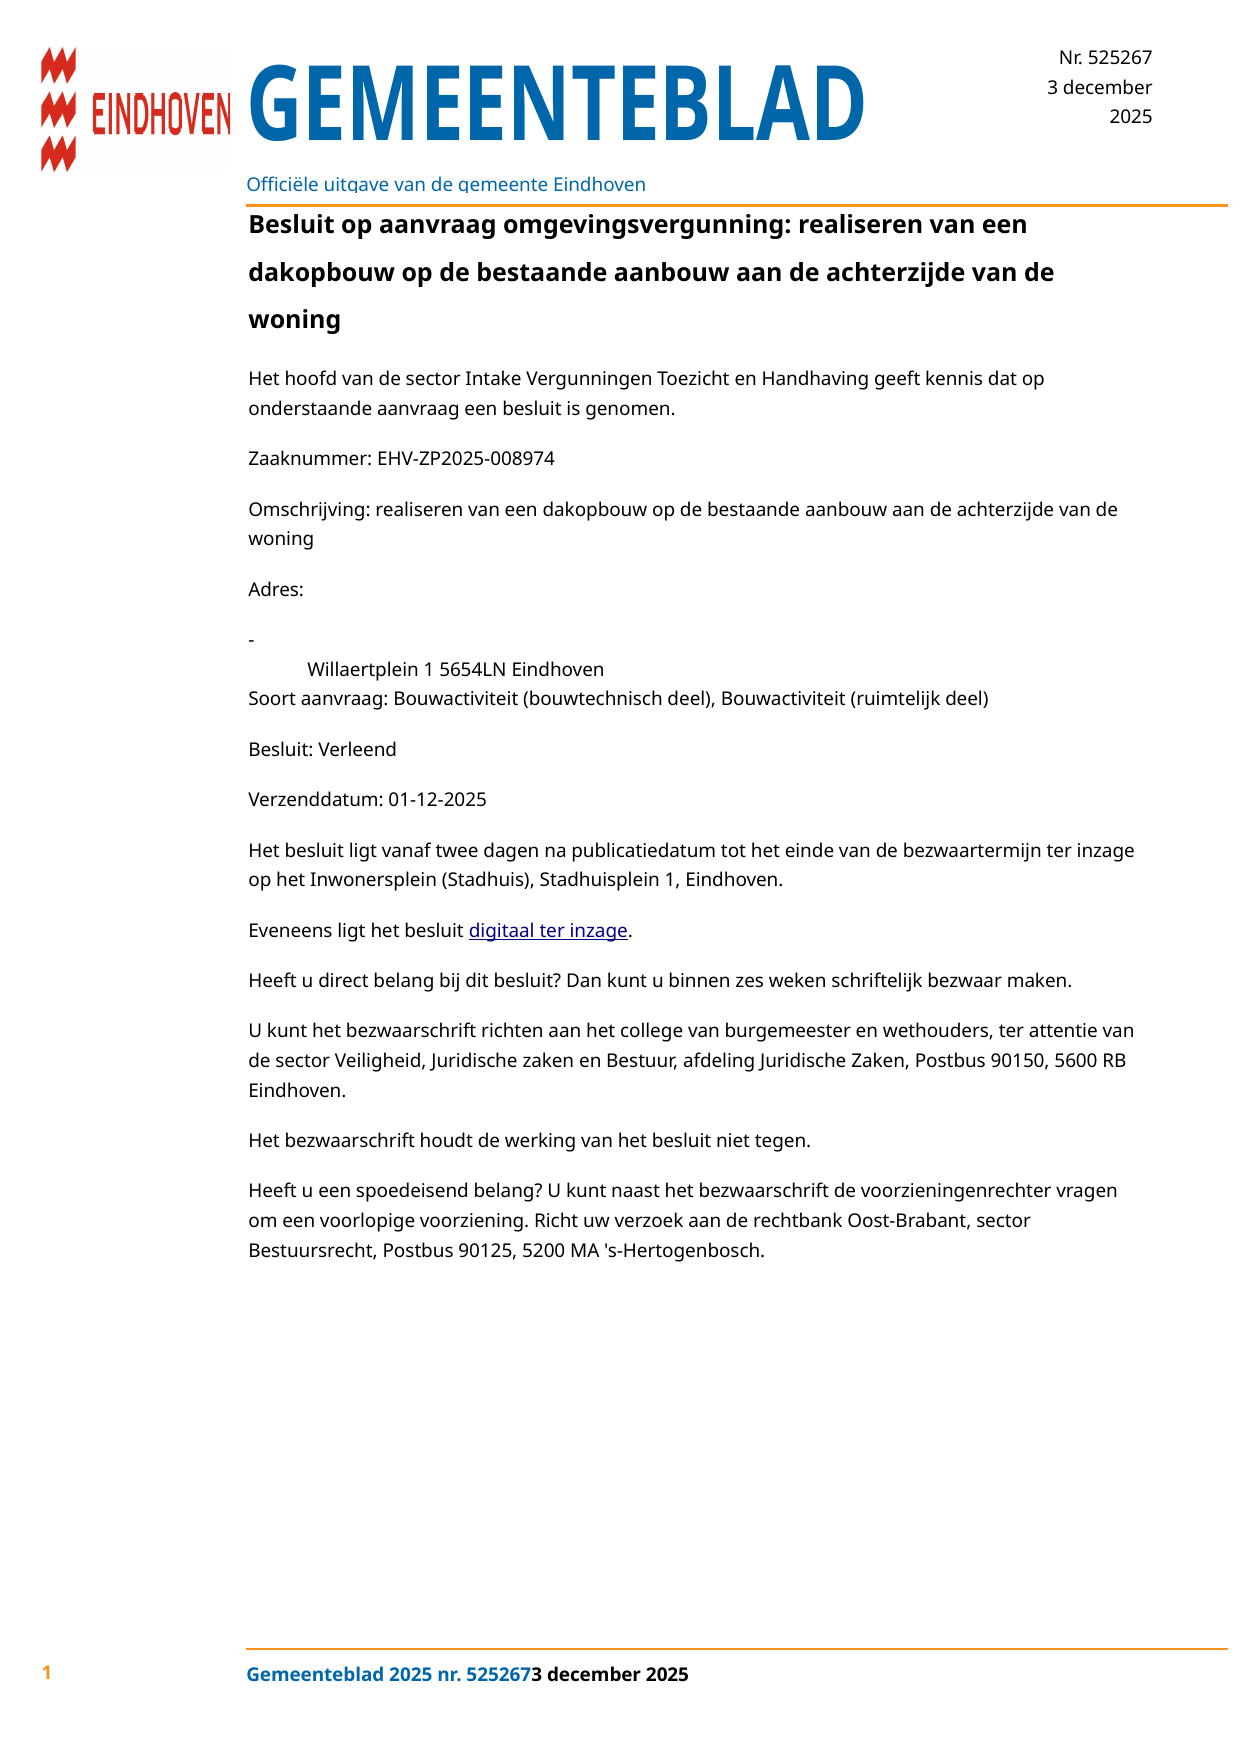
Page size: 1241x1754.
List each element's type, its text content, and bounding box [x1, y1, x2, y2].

text Besluit op aanvraag omgevingsvergunning: realiseren van een dakopbouw op de bestaande aanbouw aan de achterzijde van de woning [248, 207, 1152, 336]
text Zaaknummer: EHV-ZP2025-008974 [248, 446, 1152, 471]
text Heeft u een spoedeisend belang? U kunt naast het bezwaarschrift de voorzieningenrechter vragen om een voorlopige voorziening. Richt uw verzoek aan de rechtbank Oost-Brabant, sector Bestuursrecht, Postbus 90125, 5200 MA 's-Hertogenbosch. [248, 1178, 1152, 1262]
text Eveneens ligt het besluit digitaal ter inzage. [248, 917, 1152, 942]
text Omschrijving: realiseren van een dakopbouw op de bestaande aanbouw aan de achterzijde van de woning [248, 496, 1152, 551]
list Willaertplein 1 5654LN Eindhoven [248, 656, 1152, 682]
text Het besluit ligt vanaf twee dagen na publicatiedatum tot het einde van de bezwaartermijn ter inzage op het Inwonersplein (Stadhuis), Stadhuisplein 1, Eindhoven. [248, 837, 1152, 892]
text Het bezwaarschrift houdt de werking van het besluit niet tegen. [248, 1127, 1152, 1153]
text Het hoofd van de sector Intake Vergunningen Toezicht en Handhaving geeft kennis dat op onderstaande aanvraag een besluit is genomen. [248, 366, 1152, 421]
text Adres: [248, 576, 1152, 602]
text Verzenddatum: 01-12-2025 [248, 786, 1152, 812]
text U kunt het bezwaarschrift richten aan het college van burgemeester en wethouders, ter attentie van de sector Veiligheid, Juridische zaken en Bestuur, afdeling Juridische Zaken, Postbus 90150, 5600 RB Eindhoven. [248, 1018, 1152, 1102]
text Heeft u direct belang bij dit besluit? Dan kunt u binnen zes weken schriftelijk bezwaar maken. [248, 967, 1152, 993]
text Soort aanvraag: Bouwactiviteit (bouwtechnisch deel), Bouwactiviteit (ruimtelijk deel) [248, 686, 1152, 711]
picture [41, 47, 231, 172]
text Besluit: Verleend [248, 736, 1152, 762]
